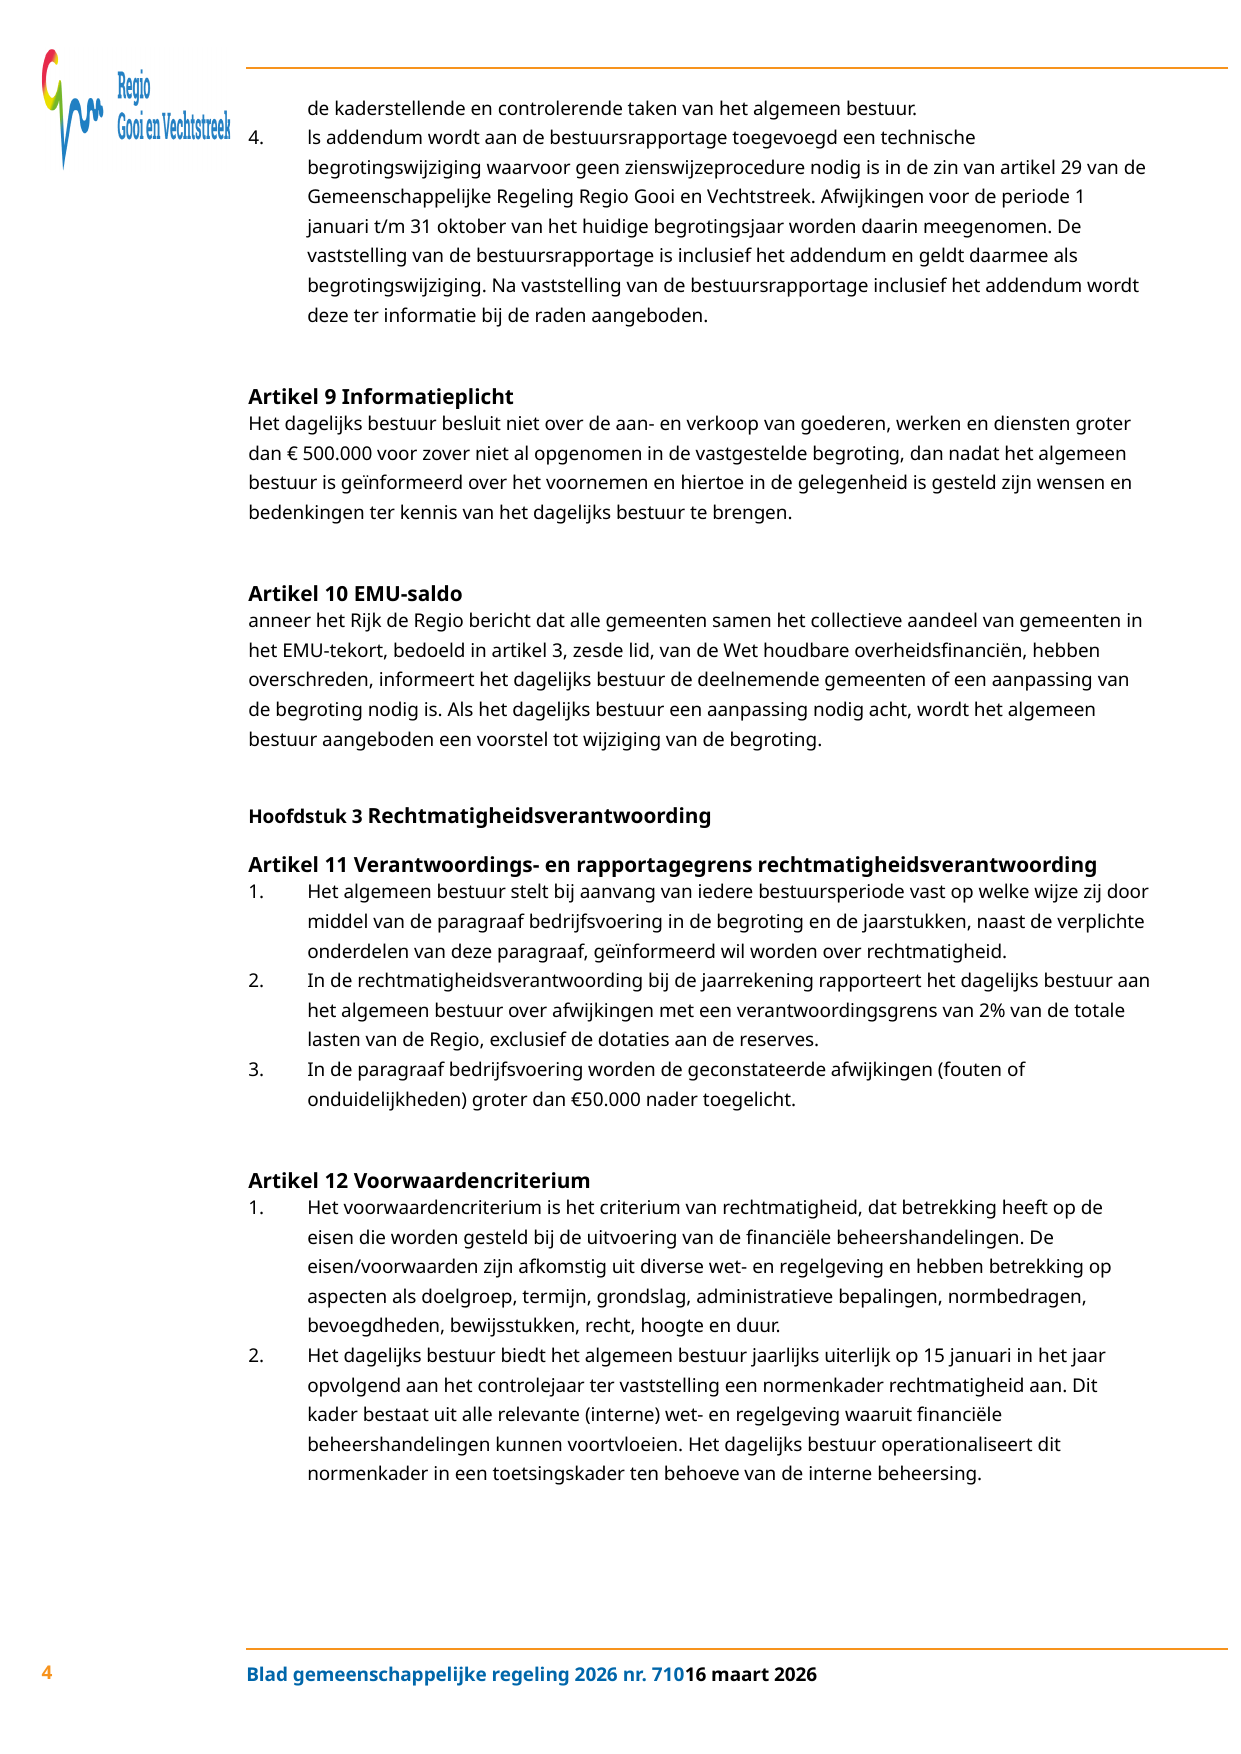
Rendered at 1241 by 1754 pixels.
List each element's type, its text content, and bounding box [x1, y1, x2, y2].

list Het algemeen bestuur stelt bij aanvang van iedere bestuursperiode vast op welke wijze zij door middel van de paragraaf bedrijfsvoering in de begroting en de jaarstukken, naast de verplichte onderdelen van deze paragraaf, geïnformeerd wil worden over rechtmatigheid. [248, 879, 1152, 964]
list ls addendum wordt aan de bestuursrapportage toegevoegd een technische begrotingswijziging waarvoor geen zienswijzeprocedure nodig is in de zin van artikel 29 van de Gemeenschappelijke Regeling Regio Gooi en Vechtstreek. Afwijkingen voor de periode 1 januari t/m 31 oktober van het huidige begrotingsjaar worden daarin meegenomen. De vaststelling van de bestuursrapportage is inclusief het addendum en geldt daarmee als begrotingswijziging. Na vaststelling van de bestuursrapportage inclusief het addendum wordt deze ter informatie bij de raden aangeboden. [248, 124, 1152, 328]
text Hoofdstuk 3 Rechtmatigheidsverantwoording [248, 801, 1152, 829]
list de kaderstellende en controlerende taken van het algemeen bestuur. [248, 95, 1152, 121]
text Artikel 12 Voorwaardencriterium [248, 1166, 1152, 1194]
list Het voorwaardencriterium is het criterium van rechtmatigheid, dat betrekking heeft op de eisen die worden gesteld bij de uitvoering van de financiële beheershandelingen. De eisen/voorwaarden zijn afkomstig uit diverse wet- en regelgeving en hebben betrekking op aspecten als doelgroep, termijn, grondslag, administratieve bepalingen, normbedragen, bevoegdheden, bewijsstukken, recht, hoogte en duur. [248, 1194, 1152, 1338]
picture [41, 47, 231, 172]
text Het dagelijks bestuur besluit niet over de aan- en verkoop van goederen, werken en diensten groter dan € 500.000 voor zover niet al opgenomen in de vastgestelde begroting, dan nadat het algemeen bestuur is geïnformeerd over het voornemen en hiertoe in de gelegenheid is gesteld zijn wensen en bedenkingen ter kennis van het dagelijks bestuur te brengen. [248, 410, 1152, 525]
list In de paragraaf bedrijfsvoering worden de geconstateerde afwijkingen (fouten of onduidelijkheden) groter dan €50.000 nader toegelicht. [248, 1056, 1152, 1112]
list In de rechtmatigheidsverantwoording bij de jaarrekening rapporteert het dagelijks bestuur aan het algemeen bestuur over afwijkingen met een verantwoordingsgrens van 2% van de totale lasten van de Regio, exclusief de dotaties aan de reserves. [248, 967, 1152, 1052]
list Het dagelijks bestuur biedt het algemeen bestuur jaarlijks uiterlijk op 15 januari in het jaar opvolgend aan het controlejaar ter vaststelling een normenkader rechtmatigheid aan. Dit kader bestaat uit alle relevante (interne) wet- en regelgeving waaruit financiële beheershandelingen kunnen voortvloeien. Het dagelijks bestuur operationaliseert dit normenkader in een toetsingskader ten behoeve van de interne beheersing. [248, 1342, 1152, 1486]
text Artikel 11 Verantwoordings- en rapportagegrens rechtmatigheidsverantwoording [248, 850, 1152, 879]
text anneer het Rijk de Regio bericht dat alle gemeenten samen het collectieve aandeel van gemeenten in het EMU-tekort, bedoeld in artikel 3, zesde lid, van de Wet houdbare overheidsfinanciën, hebben overschreden, informeert het dagelijks bestuur de deelnemende gemeenten of een aanpassing van de begroting nodig is. Als het dagelijks bestuur een aanpassing nodig acht, wordt het algemeen bestuur aangeboden een voorstel tot wijziging van de begroting. [248, 607, 1152, 752]
text Artikel 10 EMU-saldo [248, 579, 1152, 607]
text Artikel 9 Informatieplicht [248, 382, 1152, 410]
